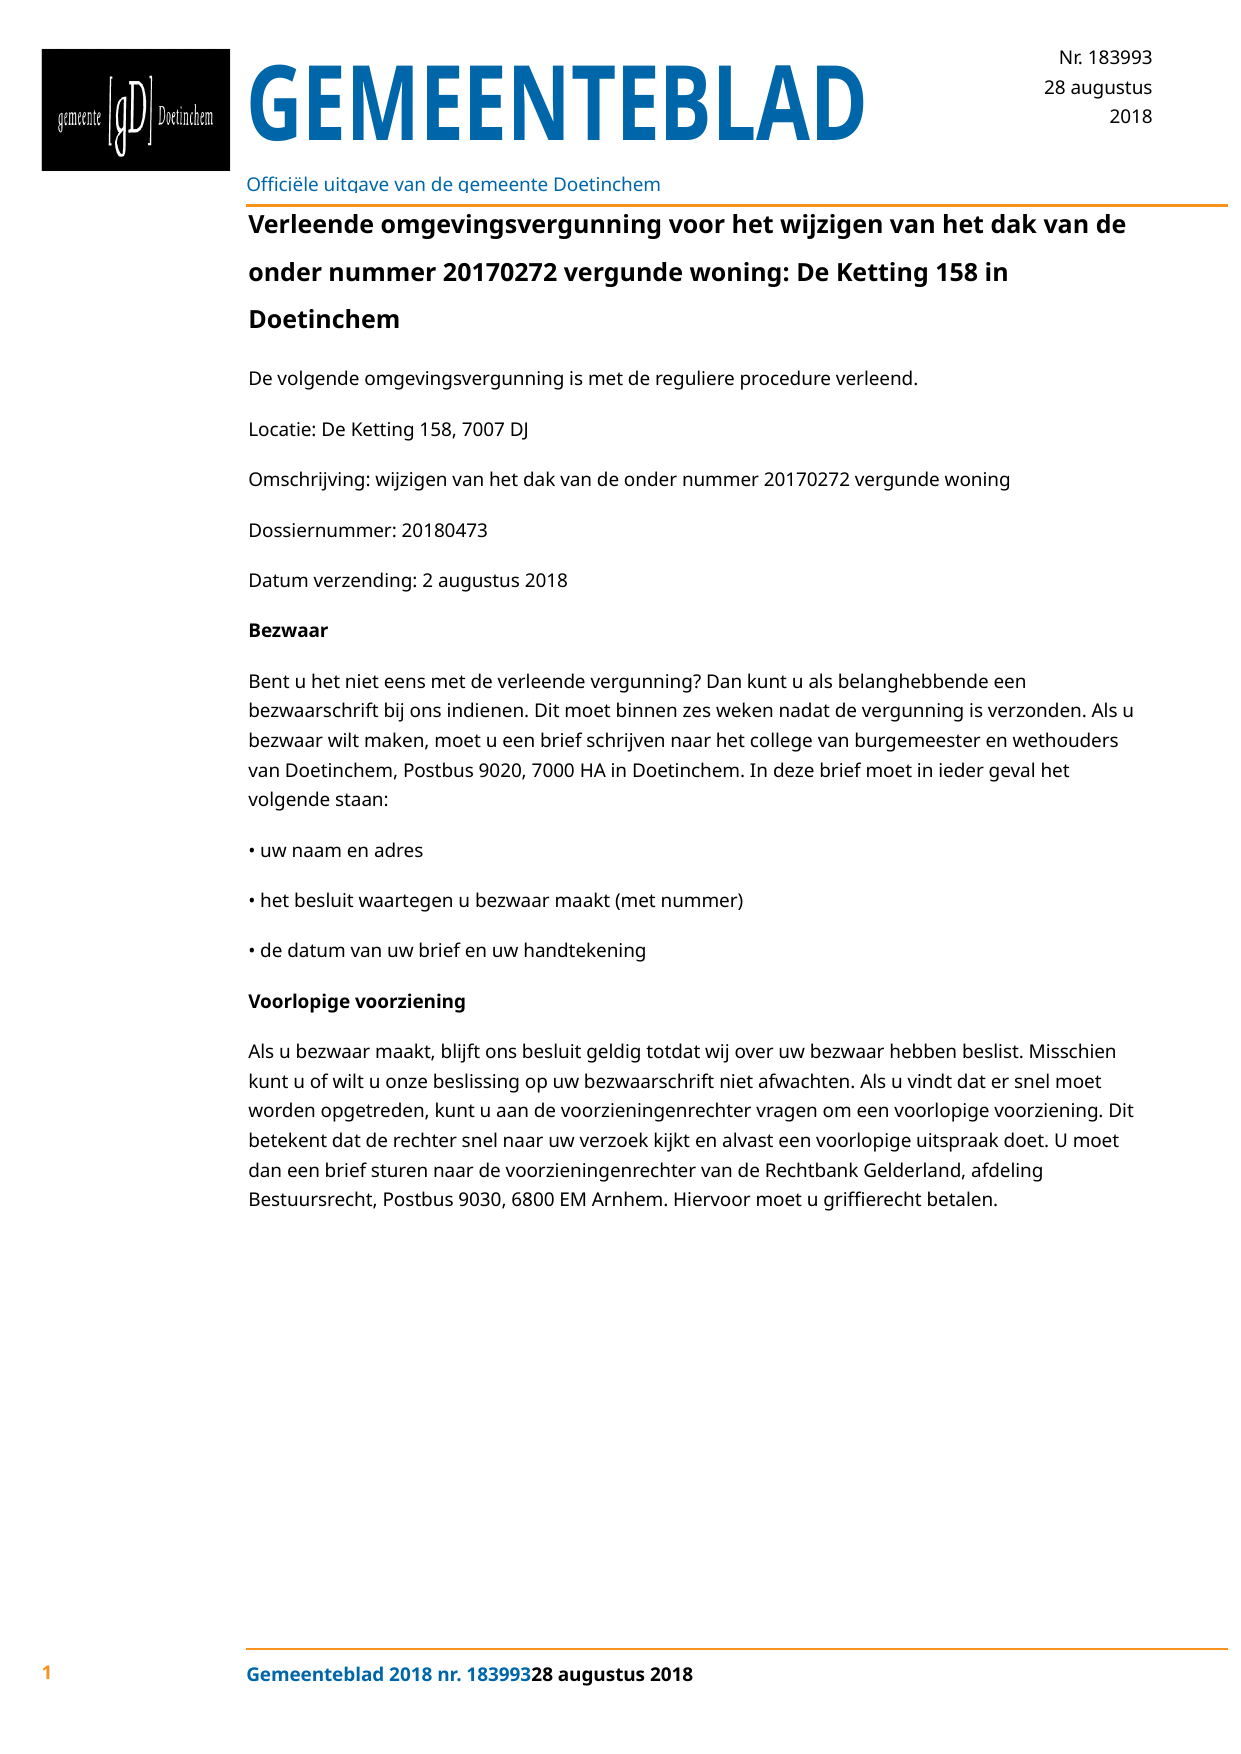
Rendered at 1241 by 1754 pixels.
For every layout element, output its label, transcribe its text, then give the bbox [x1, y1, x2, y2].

text Bent u het niet eens met de verleende vergunning? Dan kunt u als belanghebbende een bezwaarschrift bij ons indienen. Dit moet binnen zes weken nadat de vergunning is verzonden. Als u bezwaar wilt maken, moet u een brief schrijven naar het college van burgemeester en wethouders van Doetinchem, Postbus 9020, 7000 HA in Doetinchem. In deze brief moet in ieder geval het volgende staan: [248, 668, 1152, 812]
picture [41, 47, 231, 172]
text Als u bezwaar maakt, blijft ons besluit geldig totdat wij over uw bezwaar hebben beslist. Misschien kunt u of wilt u onze beslissing op uw bezwaarschrift niet afwachten. Als u vindt dat er snel moet worden opgetreden, kunt u aan de voorzieningenrechter vragen om een voorlopige voorziening. Dit betekent dat de rechter snel naar uw verzoek kijkt en alvast een voorlopige uitspraak doet. U moet dan een brief sturen naar de voorzieningenrechter van de Rechtbank Gelderland, afdeling Bestuursrecht, Postbus 9030, 6800 EM Arnhem. Hiervoor moet u griffierecht betalen. [248, 1038, 1152, 1212]
text Omschrijving: wijzigen van het dak van de onder nummer 20170272 vergunde woning [248, 466, 1152, 492]
text Datum verzending: 2 augustus 2018 [248, 567, 1152, 593]
text • de datum van uw brief en uw handtekening [248, 938, 1152, 963]
text Voorlopige voorziening [248, 988, 1152, 1014]
text Verleende omgevingsvergunning voor het wijzigen van het dak van de onder nummer 20170272 vergunde woning: De Ketting 158 in Doetinchem [248, 207, 1152, 336]
text Dossiernummer: 20180473 [248, 517, 1152, 542]
text • uw naam en adres [248, 837, 1152, 862]
text Bezwaar [248, 618, 1152, 643]
text • het besluit waartegen u bezwaar maakt (met nummer) [248, 887, 1152, 913]
text De volgende omgevingsvergunning is met de reguliere procedure verleend. [248, 366, 1152, 391]
text Locatie: De Ketting 158, 7007 DJ [248, 416, 1152, 442]
